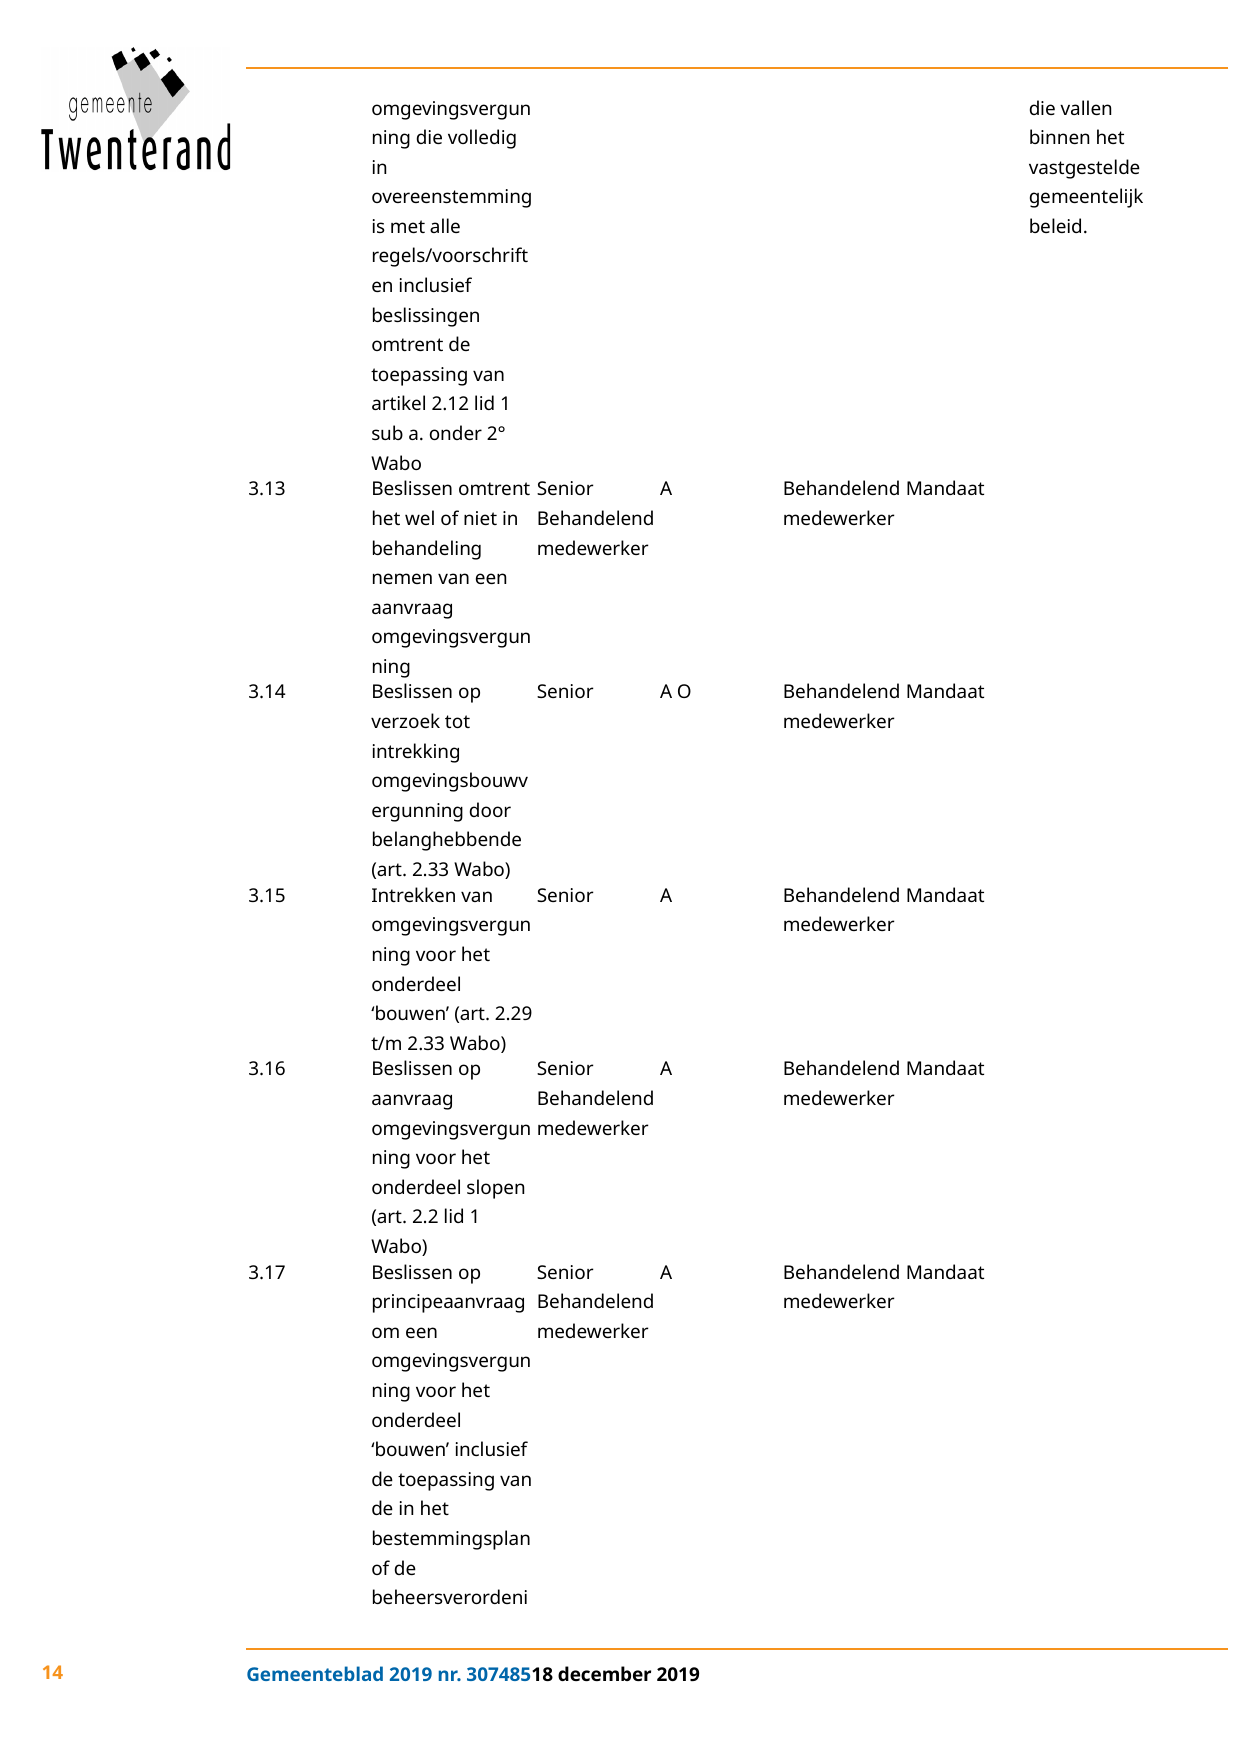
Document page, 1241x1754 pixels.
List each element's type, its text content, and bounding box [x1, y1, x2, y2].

table_cell 3.14 [248, 679, 371, 882]
table_cell Mandaat [906, 1259, 1028, 1610]
table_cell Senior [537, 679, 660, 882]
table_cell Senior [537, 882, 660, 1056]
table_cell [1029, 679, 1152, 882]
table_cell A [660, 1259, 783, 1610]
table_cell [906, 95, 1028, 476]
table_cell Beslissen op verzoek tot intrekking omgevingsbouwvergunning door belanghebbende (art. 2.33 Wabo) [371, 679, 537, 882]
table_cell Mandaat [906, 679, 1028, 882]
table_cell Mandaat [906, 476, 1028, 679]
table_cell die vallen binnen het vastgestelde gemeentelijk beleid. [1029, 95, 1152, 476]
table_cell [248, 95, 371, 476]
table_cell Senior Behandelend medewerker [537, 1259, 660, 1610]
table_cell Senior Behandelend medewerker [537, 1056, 660, 1259]
table_cell Beslissen omtrent het wel of niet in behandeling nemen van een aanvraag omgevingsvergunning [371, 476, 537, 679]
table_cell A [660, 1056, 783, 1259]
table_cell A O [660, 679, 783, 882]
table_cell 3.16 [248, 1056, 371, 1259]
table_cell Behandelend medewerker [783, 1259, 906, 1610]
table_cell [660, 95, 783, 476]
picture [41, 47, 231, 172]
table_cell 3.17 [248, 1259, 371, 1610]
table_cell Behandelend medewerker [783, 476, 906, 679]
table_cell Beslissen op aanvraag omgevingsvergunning voor het onderdeel slopen (art. 2.2 lid 1 Wabo) [371, 1056, 537, 1259]
table_cell Mandaat [906, 882, 1028, 1056]
table_cell omgevingsvergunning die volledig in overeenstemming is met alle regels/voorschriften inclusief beslissingen omtrent de toepassing van artikel 2.12 lid 1 sub a. onder 2° Wabo [371, 95, 537, 476]
table_cell Intrekken van omgevingsvergunning voor het onderdeel ‘bouwen’ (art. 2.29 t/m 2.33 Wabo) [371, 882, 537, 1056]
table_cell Behandelend medewerker [783, 1056, 906, 1259]
table_cell [537, 95, 660, 476]
table_cell 3.13 [248, 476, 371, 679]
table_cell Behandelend medewerker [783, 679, 906, 882]
table_cell A [660, 476, 783, 679]
table_cell [783, 95, 906, 476]
table_cell Senior Behandelend medewerker [537, 476, 660, 679]
table_cell 3.15 [248, 882, 371, 1056]
table_cell [1029, 476, 1152, 679]
table_cell Mandaat [906, 1056, 1028, 1259]
table_cell [1029, 1056, 1152, 1259]
table_cell Behandelend medewerker [783, 882, 906, 1056]
table_cell Beslissen op principeaanvraag om een omgevingsvergunning voor het onderdeel ‘bouwen’ inclusief de toepassing van de in het bestemmingsplan of de beheersverordeni [371, 1259, 537, 1610]
table_cell [1029, 1259, 1152, 1610]
table_cell [1029, 882, 1152, 1056]
table_cell A [660, 882, 783, 1056]
